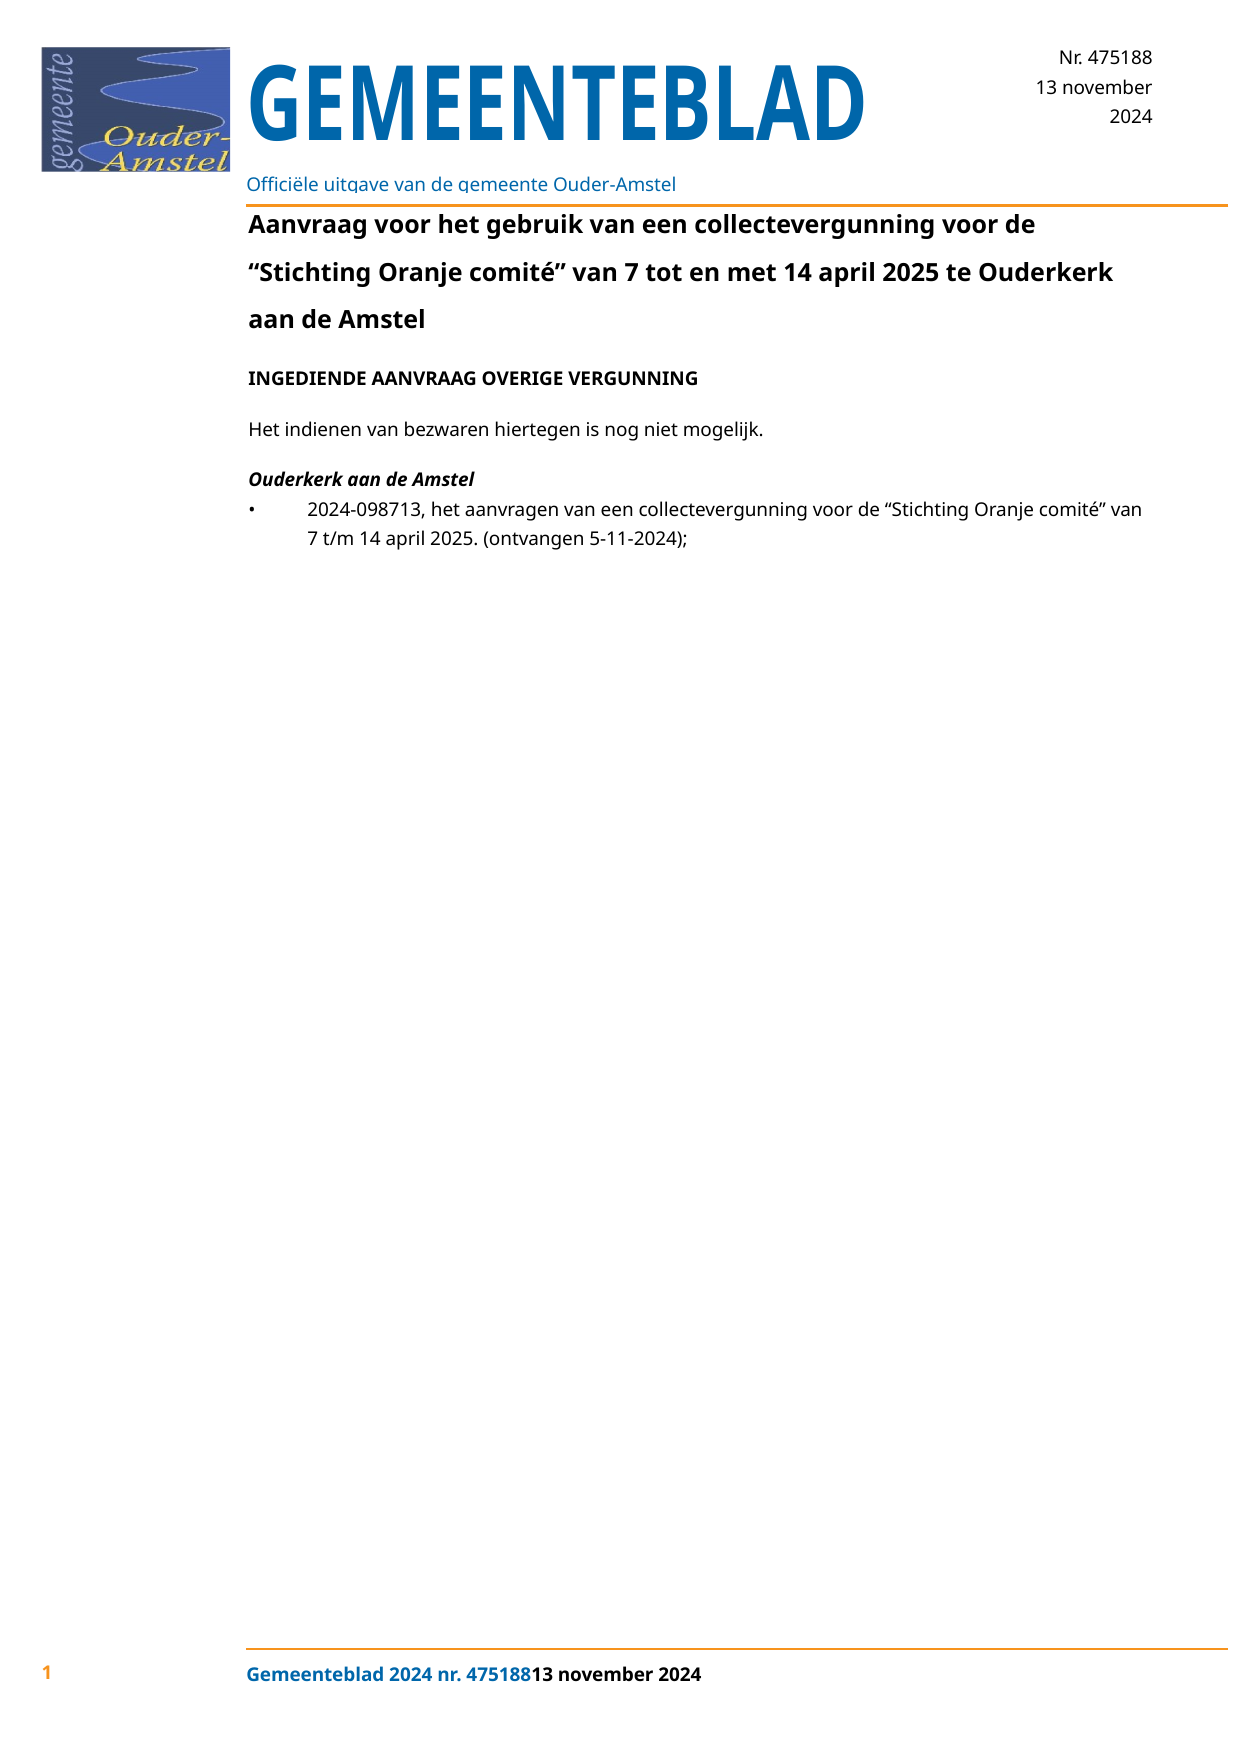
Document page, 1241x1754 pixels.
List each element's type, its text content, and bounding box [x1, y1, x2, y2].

text Het indienen van bezwaren hiertegen is nog niet mogelijk. [248, 416, 1152, 442]
list 2024-098713, het aanvragen van een collectevergunning voor de “Stichting Oranje comité” van 7 t/m 14 april 2025. (ontvangen 5-11-2024); [248, 496, 1152, 551]
text INGEDIENDE AANVRAAG OVERIGE VERGUNNING [248, 366, 1152, 391]
text Aanvraag voor het gebruik van een collectevergunning voor de “Stichting Oranje comité” van 7 tot en met 14 april 2025 te Ouderkerk aan de Amstel [248, 207, 1152, 336]
text Ouderkerk aan de Amstel [248, 466, 1152, 492]
picture [41, 47, 231, 172]
